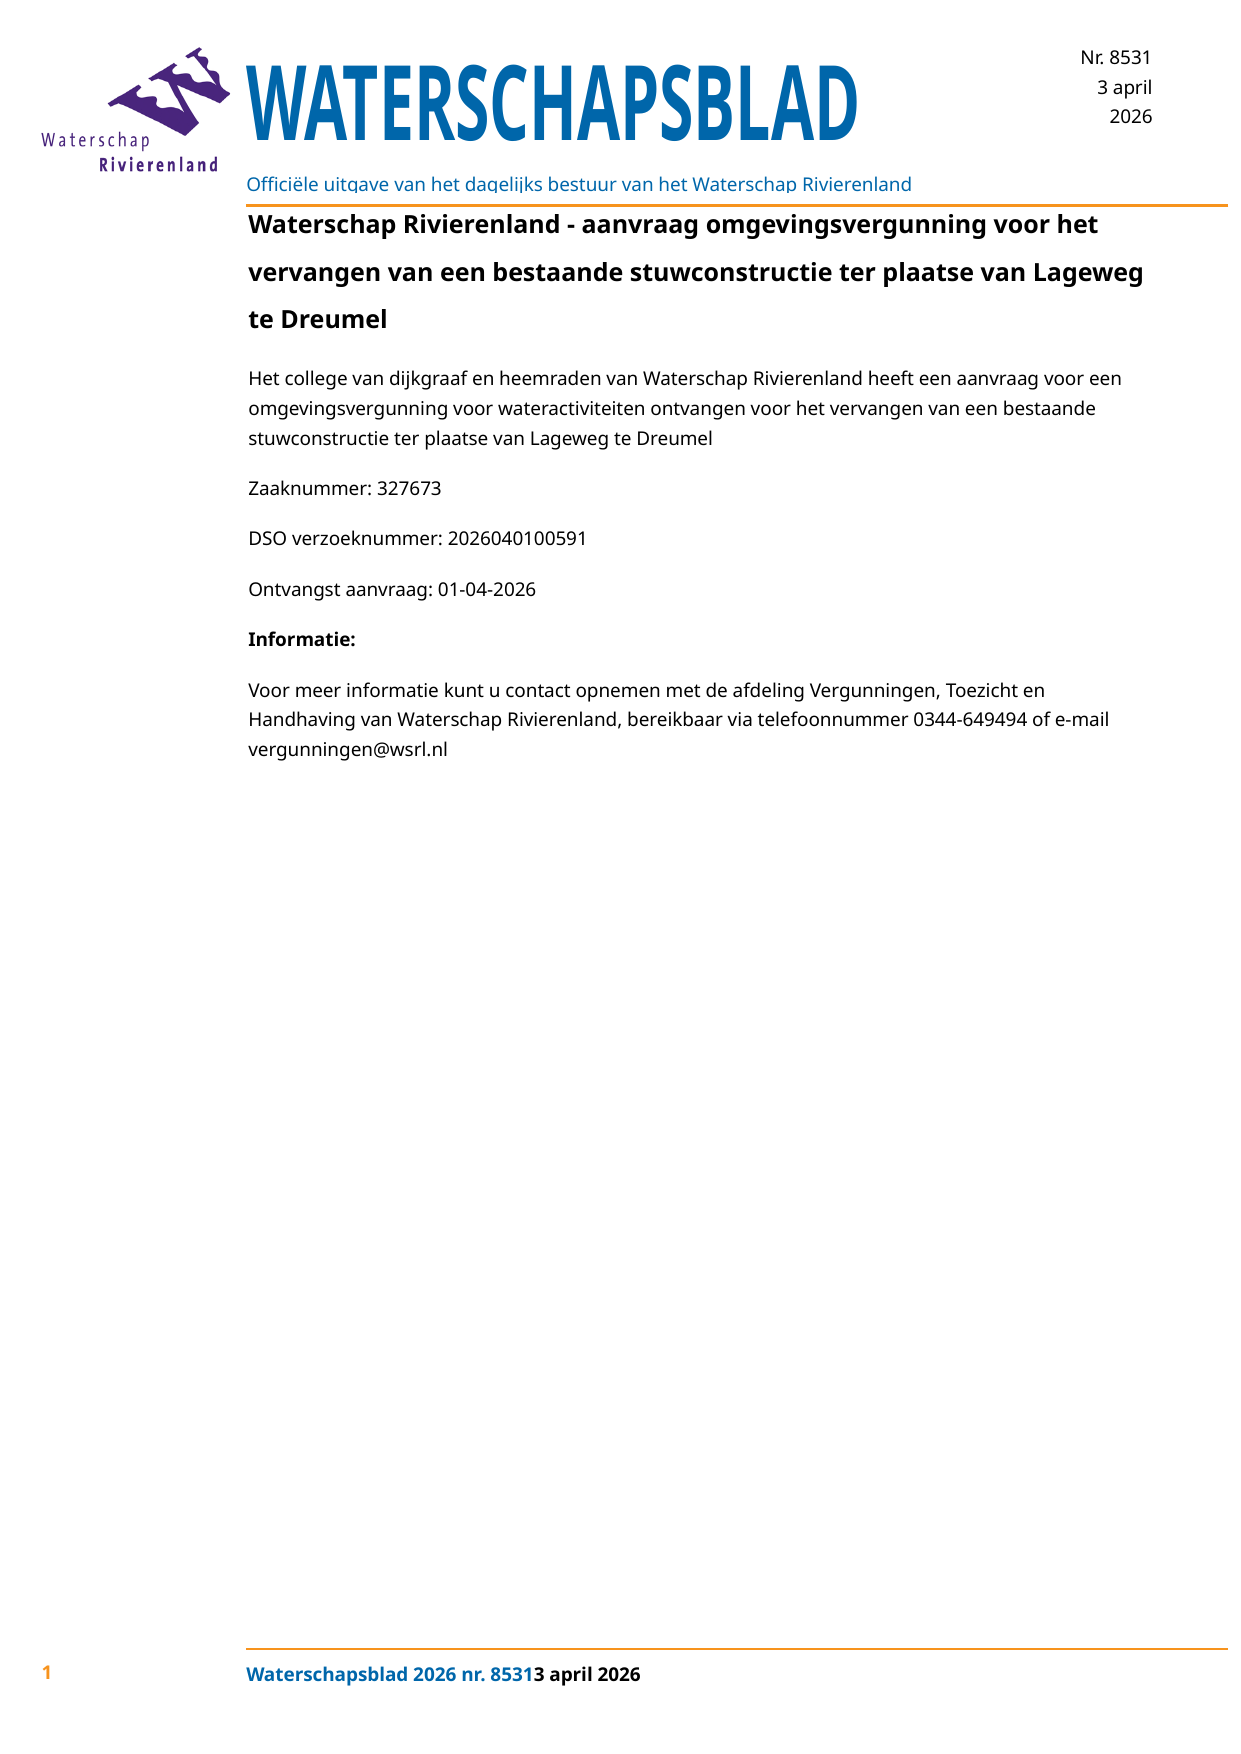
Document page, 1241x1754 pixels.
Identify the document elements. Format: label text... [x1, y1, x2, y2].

text DSO verzoeknummer: 2026040100591 [248, 526, 1152, 551]
picture [41, 47, 231, 172]
text Voor meer informatie kunt u contact opnemen met de afdeling Vergunningen, Toezicht en Handhaving van Waterschap Rivierenland, bereikbaar via telefoonnummer 0344-649494 of e-mail vergunningen@wsrl.nl [248, 677, 1152, 762]
text Zaaknummer: 327673 [248, 475, 1152, 501]
text Ontvangst aanvraag: 01-04-2026 [248, 576, 1152, 602]
text Informatie: [248, 626, 1152, 652]
text Het college van dijkgraaf en heemraden van Waterschap Rivierenland heeft een aanvraag voor een omgevingsvergunning voor wateractiviteiten ontvangen voor het vervangen van een bestaande stuwconstructie ter plaatse van Lageweg te Dreumel [248, 366, 1152, 450]
text Waterschap Rivierenland - aanvraag omgevingsvergunning voor het vervangen van een bestaande stuwconstructie ter plaatse van Lageweg te Dreumel [248, 207, 1152, 336]
